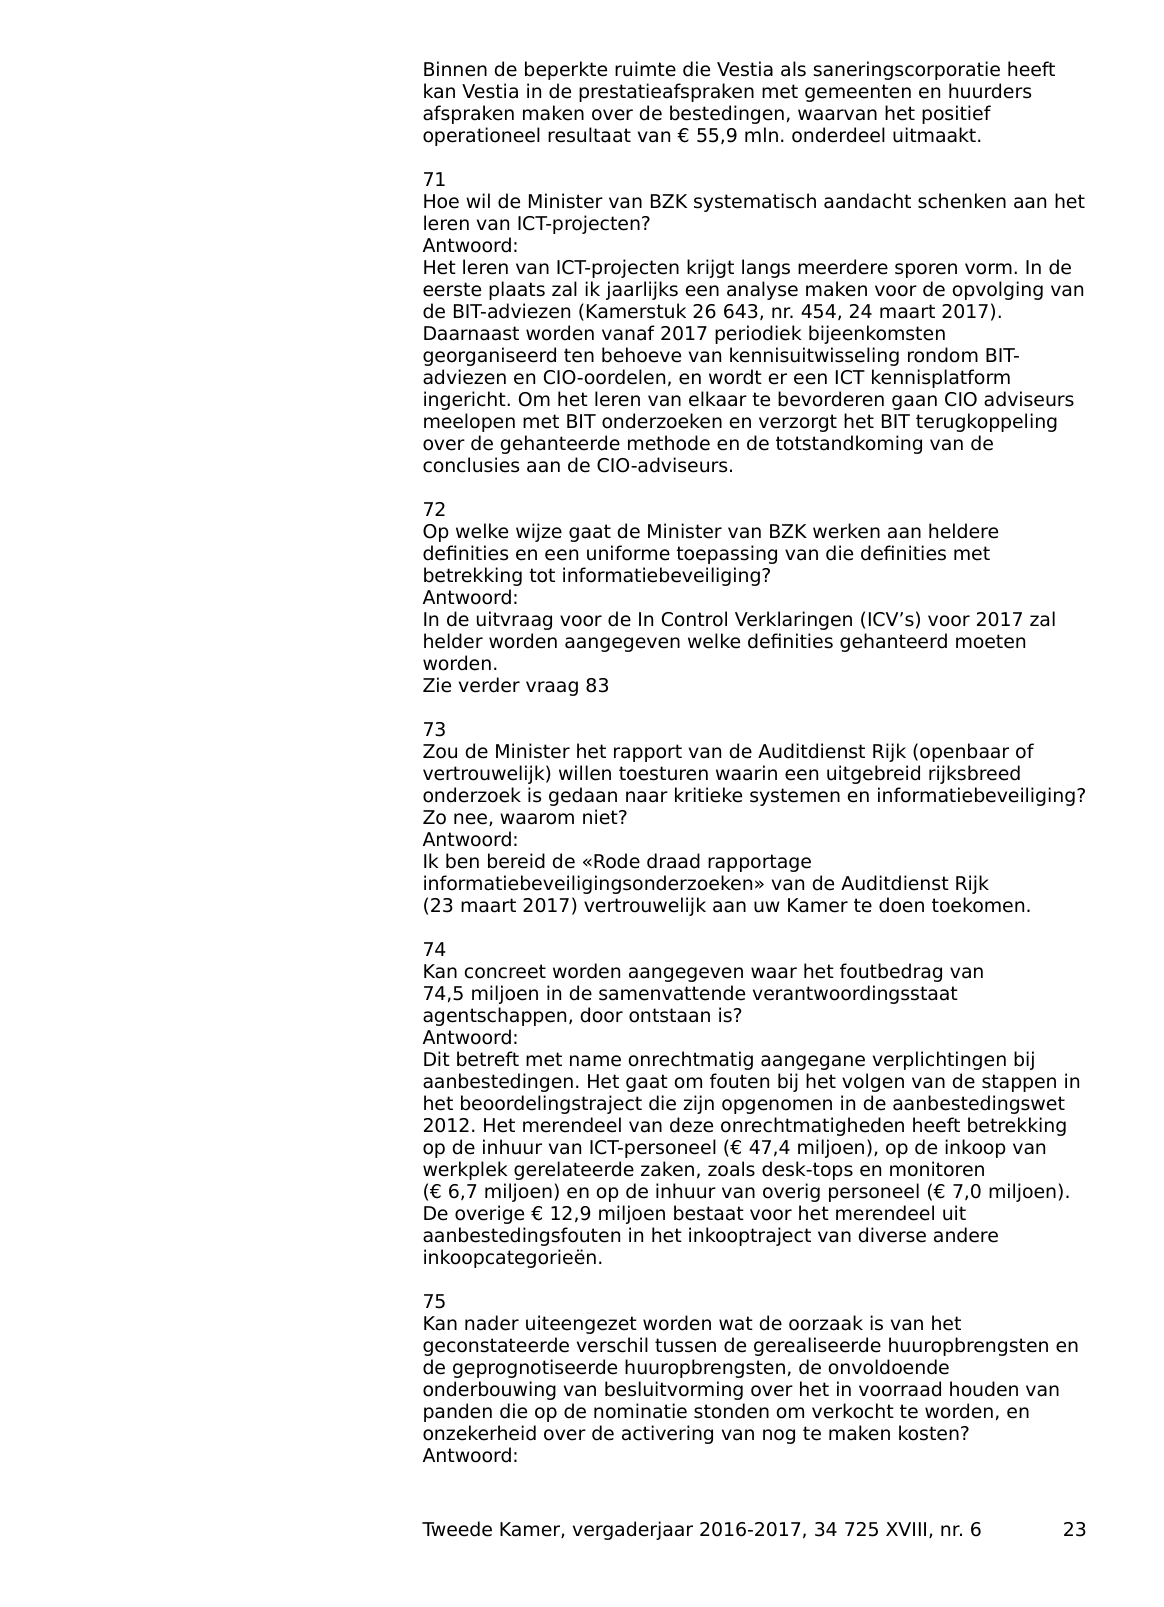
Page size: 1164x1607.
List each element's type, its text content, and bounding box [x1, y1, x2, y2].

text Binnen de beperkte ruimte die Vestia als saneringscorporatie heeft kan Vestia in de prestatieafspraken met gemeenten en huurders afspraken maken over de bestedingen, waarvan het positief operationeel resultaat van € 55,9 mln. onderdeel uitmaakt. [422, 59, 1087, 147]
text In de uitvraag voor de In Control Verklaringen (ICV’s) voor 2017 zal helder worden aangegeven welke definities gehanteerd moeten worden. [422, 609, 1087, 675]
text Het leren van ICT-projecten krijgt langs meerdere sporen vorm. In de eerste plaats zal ik jaarlijks een analyse maken voor de opvolging van de BIT-adviezen (Kamerstuk 26 643, nr. 454, 24 maart 2017). Daarnaast worden vanaf 2017 periodiek bijeenkomsten georganiseerd ten behoeve van kennisuitwisseling rondom BIT-adviezen en CIO-oordelen, en wordt er een ICT kennisplatform ingericht. Om het leren van elkaar te bevorderen gaan CIO adviseurs meelopen met BIT onderzoeken en verzorgt het BIT terugkoppeling over de gehanteerde methode en de totstandkoming van de conclusies aan de CIO-adviseurs. [422, 257, 1087, 477]
text Antwoord: [422, 1027, 1087, 1049]
text Antwoord: [422, 235, 1087, 257]
text 73 [422, 719, 1087, 741]
text 72 [422, 499, 1087, 521]
text 74 [422, 939, 1087, 961]
text Antwoord: [422, 1445, 1087, 1467]
text 75 [422, 1291, 1087, 1313]
text Op welke wijze gaat de Minister van BZK werken aan heldere definities en een uniforme toepassing van die definities met betrekking tot informatiebeveiliging? [422, 521, 1087, 587]
text Antwoord: [422, 829, 1087, 851]
text Ik ben bereid de «Rode draad rapportage informatiebeveiligingsonderzoeken» van de Auditdienst Rijk (23 maart 2017) vertrouwelijk aan uw Kamer te doen toekomen. [422, 851, 1087, 917]
text Kan nader uiteengezet worden wat de oorzaak is van het geconstateerde verschil tussen de gerealiseerde huuropbrengsten en de geprognotiseerde huuropbrengsten, de onvoldoende onderbouwing van besluitvorming over het in voorraad houden van panden die op de nominatie stonden om verkocht te worden, en onzekerheid over de activering van nog te maken kosten? [422, 1313, 1087, 1445]
text Antwoord: [422, 587, 1087, 609]
text Zou de Minister het rapport van de Auditdienst Rijk (openbaar of vertrouwelijk) willen toesturen waarin een uitgebreid rijksbreed onderzoek is gedaan naar kritieke systemen en informatiebeveiliging? Zo nee, waarom niet? [422, 741, 1087, 829]
text 71 [422, 169, 1087, 191]
text Kan concreet worden aangegeven waar het foutbedrag van 74,5 miljoen in de samenvattende verantwoordingsstaat agentschappen, door ontstaan is? [422, 961, 1087, 1027]
text Hoe wil de Minister van BZK systematisch aandacht schenken aan het leren van ICT-projecten? [422, 191, 1087, 235]
text Dit betreft met name onrechtmatig aangegane verplichtingen bij aanbestedingen. Het gaat om fouten bij het volgen van de stappen in het beoordelingstraject die zijn opgenomen in de aanbestedingswet 2012. Het merendeel van deze onrechtmatigheden heeft betrekking op de inhuur van ICT-personeel (€ 47,4 miljoen), op de inkoop van werkplek gerelateerde zaken, zoals desk-tops en monitoren (€ 6,7 miljoen) en op de inhuur van overig personeel (€ 7,0 miljoen). De overige € 12,9 miljoen bestaat voor het merendeel uit aanbestedingsfouten in het inkooptraject van diverse andere inkoopcategorieën. [422, 1049, 1087, 1269]
text Zie verder vraag 83 [422, 675, 1087, 697]
